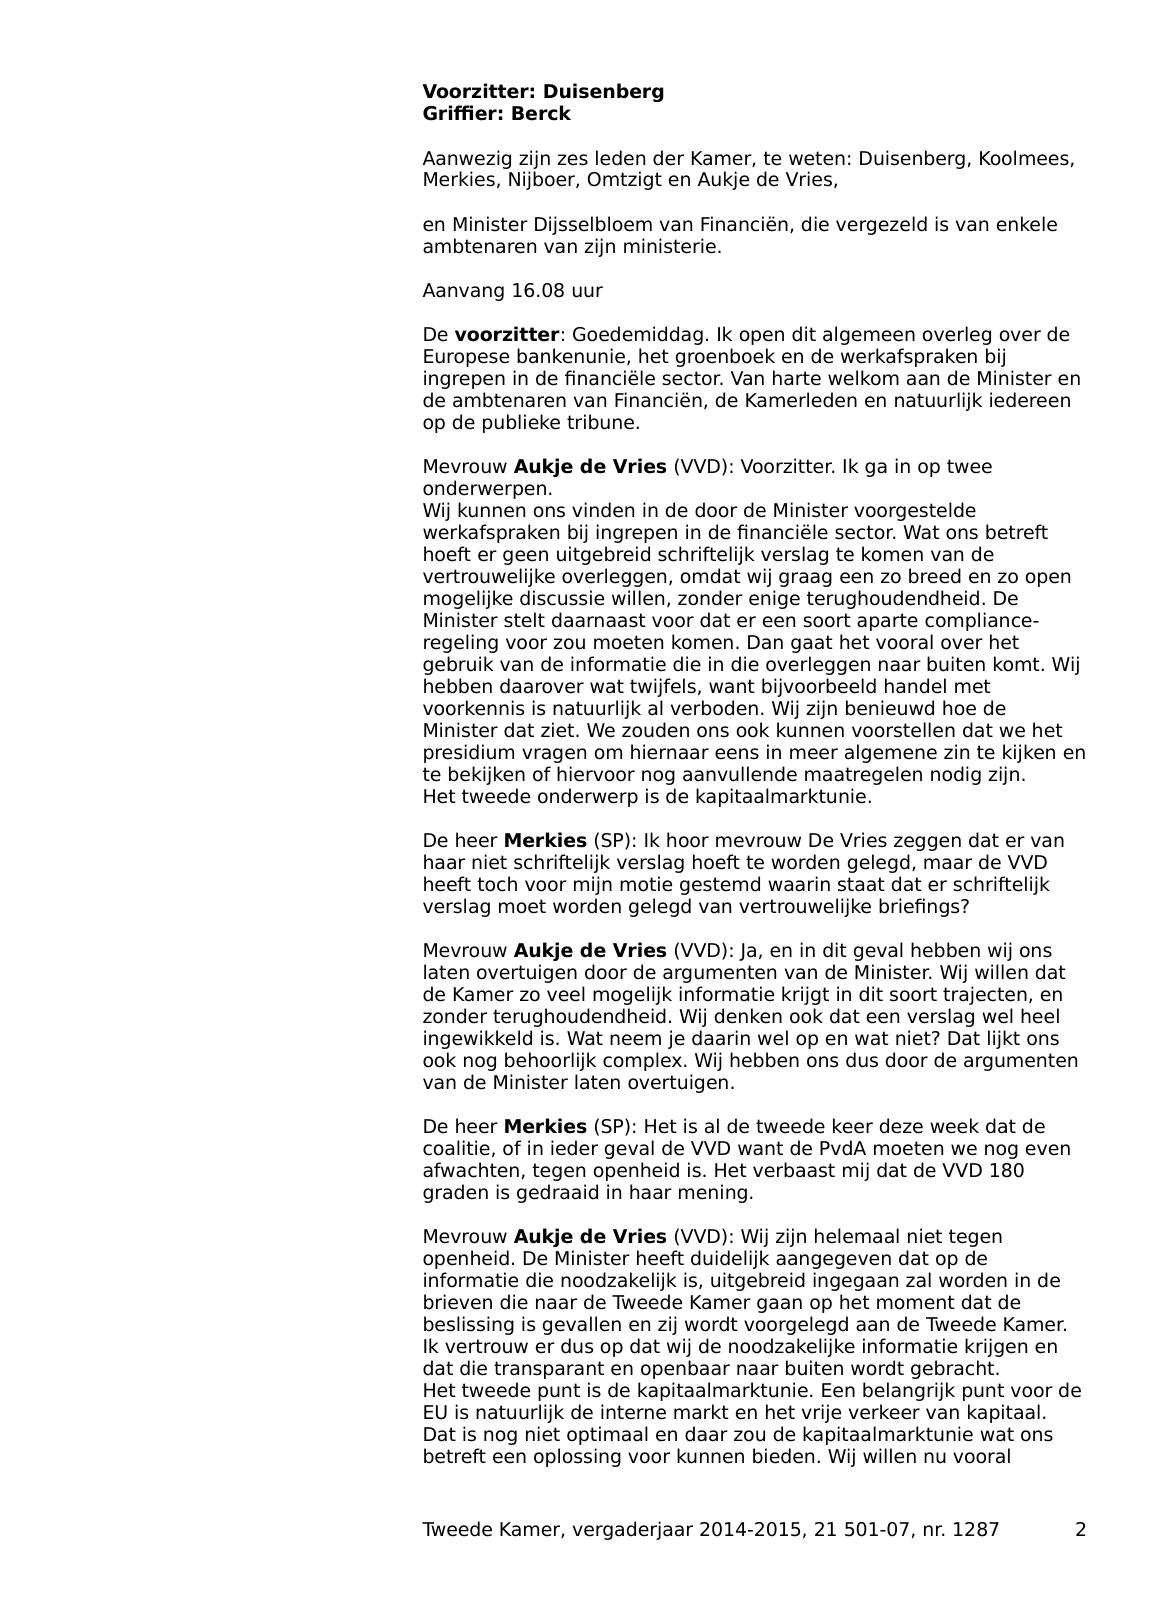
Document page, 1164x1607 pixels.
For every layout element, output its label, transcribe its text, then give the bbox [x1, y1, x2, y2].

text De voorzitter: Goedemiddag. Ik open dit algemeen overleg over de Europese bankenunie, het groenboek en de werkafspraken bij ingrepen in de financiële sector. Van harte welkom aan de Minister en de ambtenaren van Financiën, de Kamerleden en natuurlijk iedereen op de publieke tribune. [422, 324, 1087, 434]
text en Minister Dijsselbloem van Financiën, die vergezeld is van enkele ambtenaren van zijn ministerie. [422, 213, 1087, 257]
text De heer Merkies (SP): Ik hoor mevrouw De Vries zeggen dat er van haar niet schriftelijk verslag hoeft te worden gelegd, maar de VVD heeft toch voor mijn motie gestemd waarin staat dat er schriftelijk verslag moet worden gelegd van vertrouwelijke briefings? [422, 830, 1087, 918]
text Mevrouw Aukje de Vries (VVD): Wij zijn helemaal niet tegen openheid. De Minister heeft duidelijk aangegeven dat op de informatie die noodzakelijk is, uitgebreid ingegaan zal worden in de brieven die naar de Tweede Kamer gaan op het moment dat de beslissing is gevallen en zij wordt voorgelegd aan de Tweede Kamer. Ik vertrouw er dus op dat wij de noodzakelijke informatie krijgen en dat die transparant en openbaar naar buiten wordt gebracht. [422, 1226, 1087, 1380]
text Wij kunnen ons vinden in de door de Minister voorgestelde werkafspraken bij ingrepen in de financiële sector. Wat ons betreft hoeft er geen uitgebreid schriftelijk verslag te komen van de vertrouwelijke overleggen, omdat wij graag een zo breed en zo open mogelijke discussie willen, zonder enige terughoudendheid. De Minister stelt daarnaast voor dat er een soort aparte compliance-regeling voor zou moeten komen. Dan gaat het vooral over het gebruik van de informatie die in die overleggen naar buiten komt. Wij hebben daarover wat twijfels, want bijvoorbeeld handel met voorkennis is natuurlijk al verboden. Wij zijn benieuwd hoe de Minister dat ziet. We zouden ons ook kunnen voorstellen dat we het presidium vragen om hiernaar eens in meer algemene zin te kijken en te bekijken of hiervoor nog aanvullende maatregelen nodig zijn. [422, 500, 1087, 786]
text Het tweede punt is de kapitaalmarktunie. Een belangrijk punt voor de EU is natuurlijk de interne markt en het vrije verkeer van kapitaal. Dat is nog niet optimaal en daar zou de kapitaalmarktunie wat ons betreft een oplossing voor kunnen bieden. Wij willen nu vooral [422, 1380, 1087, 1468]
text Voorzitter: Duisenberg [422, 81, 1087, 103]
text Mevrouw Aukje de Vries (VVD): Voorzitter. Ik ga in op twee onderwerpen. [422, 456, 1087, 500]
text Het tweede onderwerp is de kapitaalmarktunie. [422, 786, 1087, 808]
text Griffier: Berck [422, 103, 1087, 125]
text Aanvang 16.08 uur [422, 280, 1087, 302]
text Aanwezig zijn zes leden der Kamer, te weten: Duisenberg, Koolmees, Merkies, Nijboer, Omtzigt en Aukje de Vries, [422, 147, 1087, 191]
text Mevrouw Aukje de Vries (VVD): Ja, en in dit geval hebben wij ons laten overtuigen door de argumenten van de Minister. Wij willen dat de Kamer zo veel mogelijk informatie krijgt in dit soort trajecten, en zonder terughoudendheid. Wij denken ook dat een verslag wel heel ingewikkeld is. Wat neem je daarin wel op en wat niet? Dat lijkt ons ook nog behoorlijk complex. Wij hebben ons dus door de argumenten van de Minister laten overtuigen. [422, 940, 1087, 1094]
text De heer Merkies (SP): Het is al de tweede keer deze week dat de coalitie, of in ieder geval de VVD want de PvdA moeten we nog even afwachten, tegen openheid is. Het verbaast mij dat de VVD 180 graden is gedraaid in haar mening. [422, 1116, 1087, 1204]
